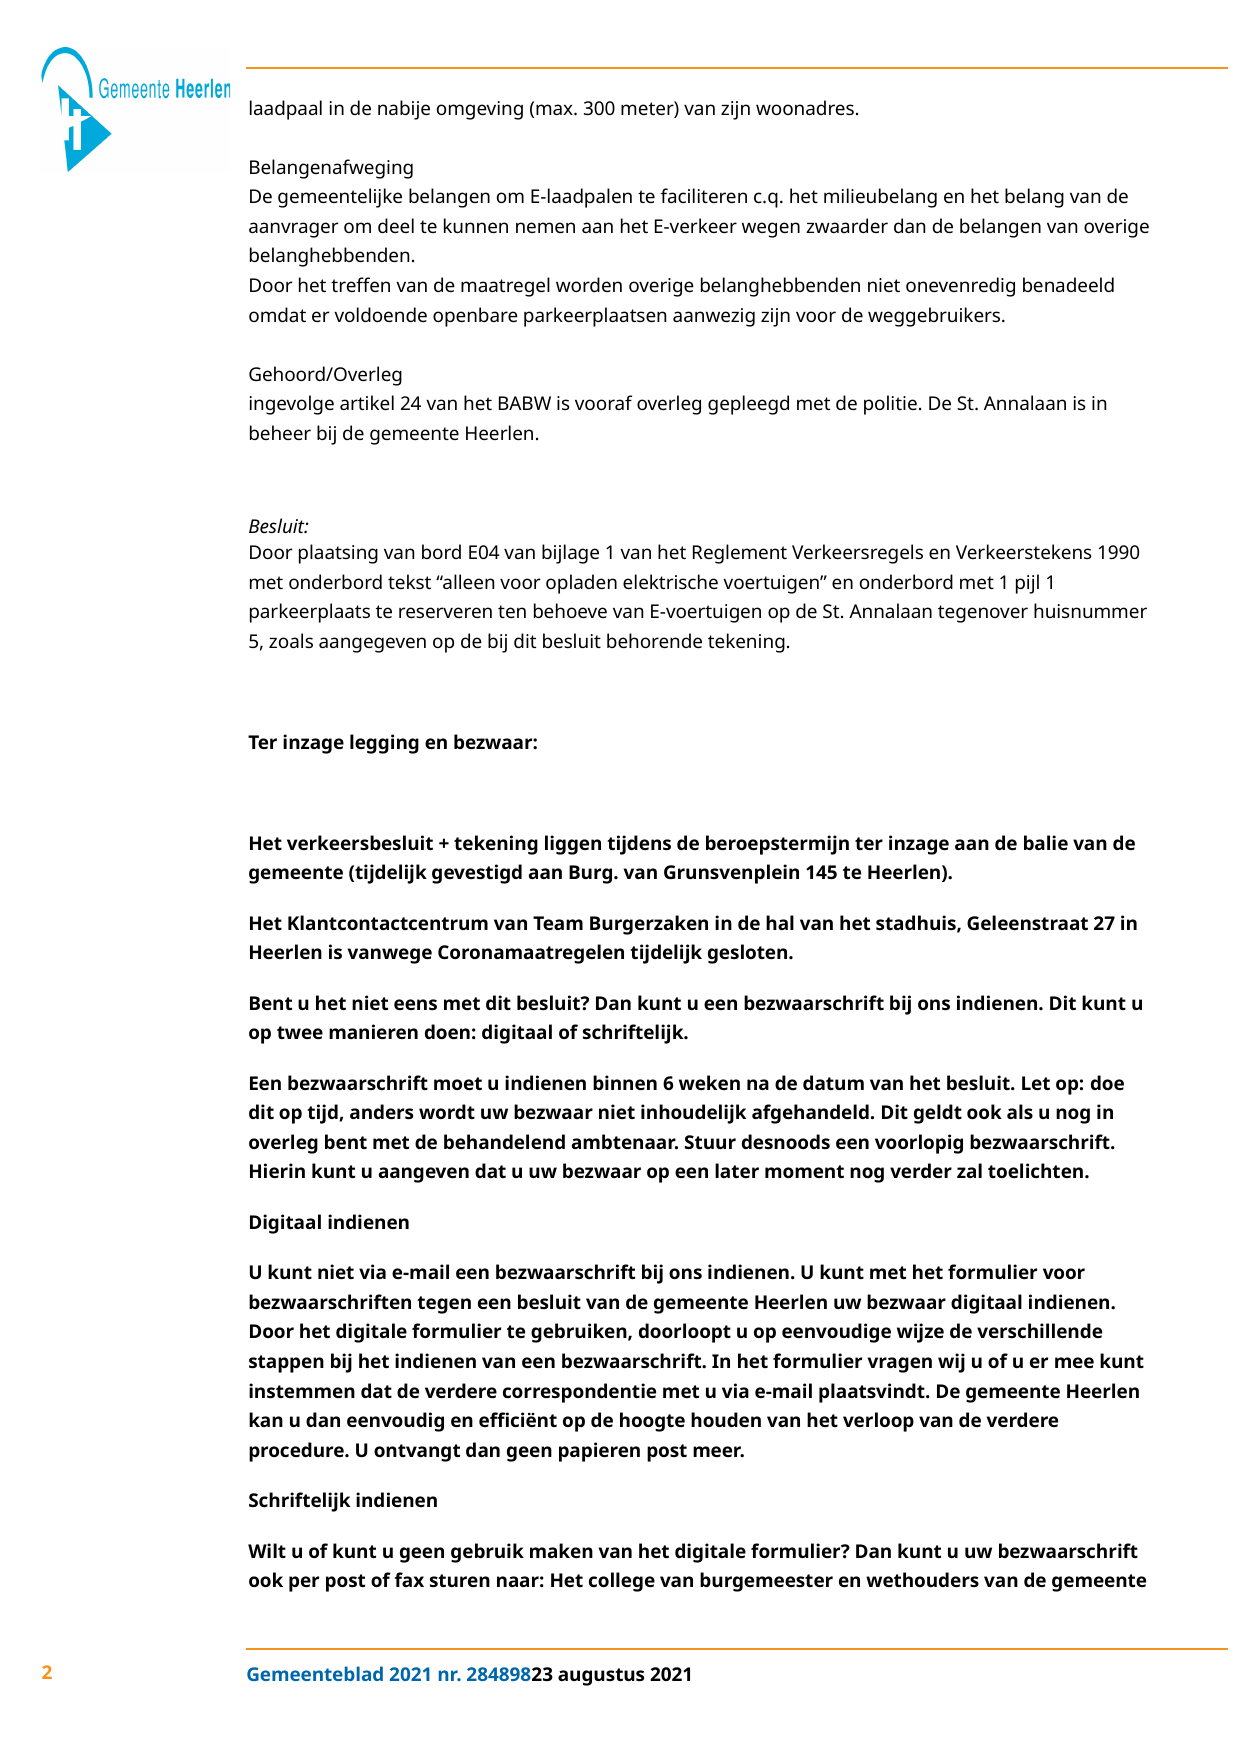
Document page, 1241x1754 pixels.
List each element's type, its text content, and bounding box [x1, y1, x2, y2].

text laadpaal in de nabije omgeving (max. 300 meter) van zijn woonadres. [248, 95, 1152, 121]
text Digitaal indienen [248, 1209, 1152, 1235]
text Besluit: [248, 514, 1152, 539]
text Bent u het niet eens met dit besluit? Dan kunt u een bezwaarschrift bij ons indienen. Dit kunt u op twee manieren doen: digitaal of schriftelijk. [248, 990, 1152, 1045]
picture [41, 47, 59, 70]
text Wilt u of kunt u geen gebruik maken van het digitale formulier? Dan kunt u uw bezwaarschrift ook per post of fax sturen naar: Het college van burgemeester en wethouders van de gemeente [248, 1538, 1152, 1593]
text Gehoord/Overleg [248, 361, 1152, 387]
text Door het treffen van de maatregel worden overige belanghebbenden niet onevenredig benadeeld omdat er voldoende openbare parkeerplaatsen aanwezig zijn voor de weggebruikers. [248, 272, 1152, 328]
picture [41, 47, 231, 172]
text U kunt niet via e-mail een bezwaarschrift bij ons indienen. U kunt met het formulier voor bezwaarschriften tegen een besluit van de gemeente Heerlen uw bezwaar digitaal indienen. Door het digitale formulier te gebruiken, doorloopt u op eenvoudige wijze de verschillende stappen bij het indienen van een bezwaarschrift. In het formulier vragen wij u of u er mee kunt instemmen dat de verdere correspondentie met u via e-mail plaatsvindt. De gemeente Heerlen kan u dan eenvoudig en efficiënt op de hoogte houden van het verloop van de verdere procedure. U ontvangt dan geen papieren post meer. [248, 1259, 1152, 1463]
text Door plaatsing van bord E04 van bijlage 1 van het Reglement Verkeersregels en Verkeerstekens 1990 met onderbord tekst “alleen voor opladen elektrische voertuigen” en onderbord met 1 pijl 1 parkeerplaats te reserveren ten behoeve van E-voertuigen op de St. Annalaan tegenover huisnummer 5, zoals aangegeven op de bij dit besluit behorende tekening. [248, 539, 1152, 654]
text Ter inzage legging en bezwaar: [248, 729, 1152, 755]
text ingevolge artikel 24 van het BABW is vooraf overleg gepleegd met de politie. De St. Annalaan is in beheer bij de gemeente Heerlen. [248, 391, 1152, 446]
text Het verkeersbesluit + tekening liggen tijdens de beroepstermijn ter inzage aan de balie van de gemeente (tijdelijk gevestigd aan Burg. van Grunsvenplein 145 te Heerlen). [248, 830, 1152, 885]
text De gemeentelijke belangen om E-laadpalen te faciliteren c.q. het milieubelang en het belang van de aanvrager om deel te kunnen nemen aan het E-verkeer wegen zwaarder dan de belangen van overige belanghebbenden. [248, 183, 1152, 268]
text Het Klantcontactcentrum van Team Burgerzaken in de hal van het stadhuis, Geleenstraat 27 in Heerlen is vanwege Coronamaatregelen tijdelijk gesloten. [248, 910, 1152, 965]
text Belangenafweging [248, 154, 1152, 180]
text Schriftelijk indienen [248, 1487, 1152, 1513]
text Een bezwaarschrift moet u indienen binnen 6 weken na de datum van het besluit. Let op: doe dit op tijd, anders wordt uw bezwaar niet inhoudelijk afgehandeld. Dit geldt ook als u nog in overleg bent met de behandelend ambtenaar. Stuur desnoods een voorlopig bezwaarschrift. Hierin kunt u aangeven dat u uw bezwaar op een later moment nog verder zal toelichten. [248, 1070, 1152, 1184]
